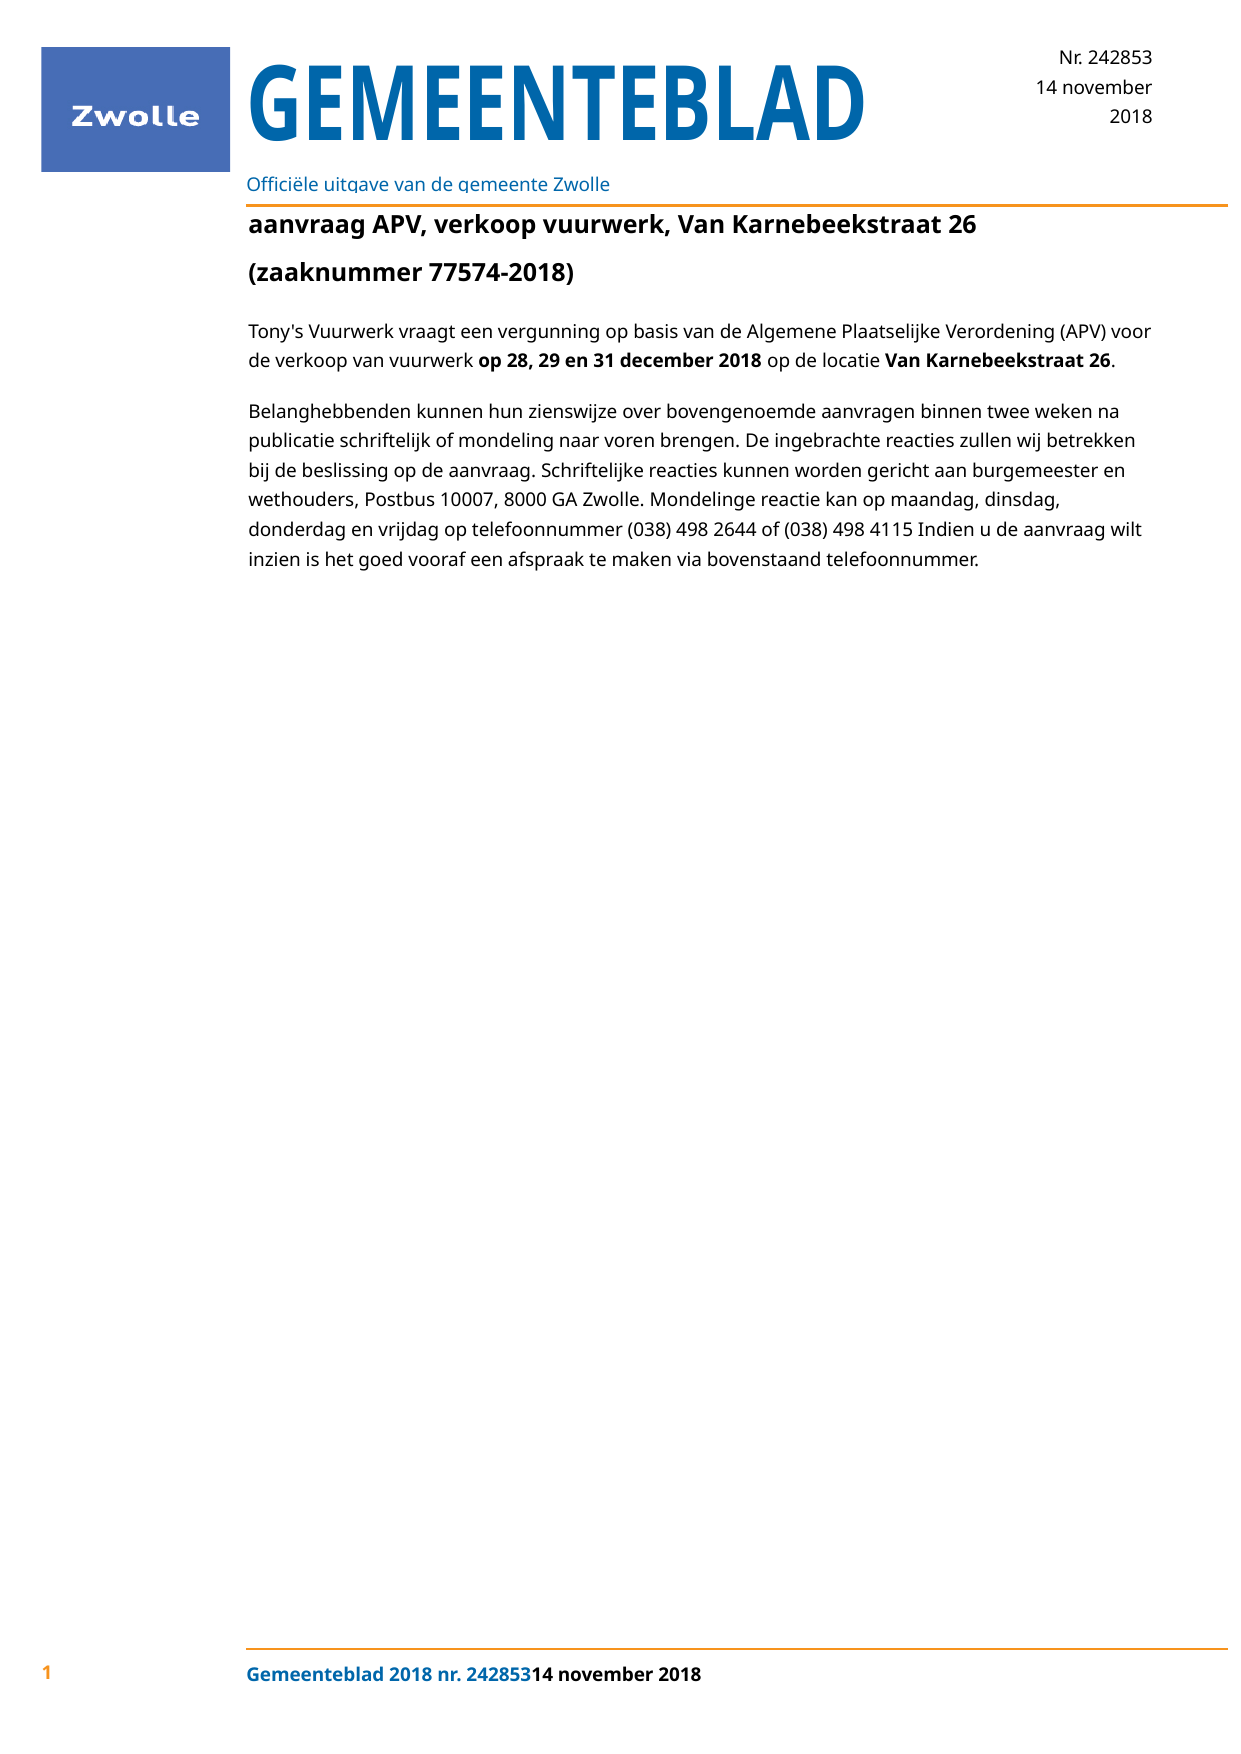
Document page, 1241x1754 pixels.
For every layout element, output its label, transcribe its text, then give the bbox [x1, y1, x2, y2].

picture [41, 47, 231, 172]
text Tony's Vuurwerk vraagt een vergunning op basis van de Algemene Plaatselijke Verordening (APV) voor de verkoop van vuurwerk op 28, 29 en 31 december 2018 op de locatie Van Karnebeekstraat 26. [248, 318, 1152, 373]
text Belanghebbenden kunnen hun zienswijze over bovengenoemde aanvragen binnen twee weken na publicatie schriftelijk of mondeling naar voren brengen. De ingebrachte reacties zullen wij betrekken bij de beslissing op de aanvraag. Schriftelijke reacties kunnen worden gericht aan burgemeester en wethouders, Postbus 10007, 8000 GA Zwolle. Mondelinge reactie kan op maandag, dinsdag, donderdag en vrijdag op telefoonnummer (038) 498 2644 of (038) 498 4115 Indien u de aanvraag wilt inzien is het goed vooraf een afspraak te maken via bovenstaand telefoonnummer. [248, 398, 1152, 572]
text aanvraag APV, verkoop vuurwerk, Van Karnebeekstraat 26 (zaaknummer 77574-2018) [248, 207, 1152, 288]
